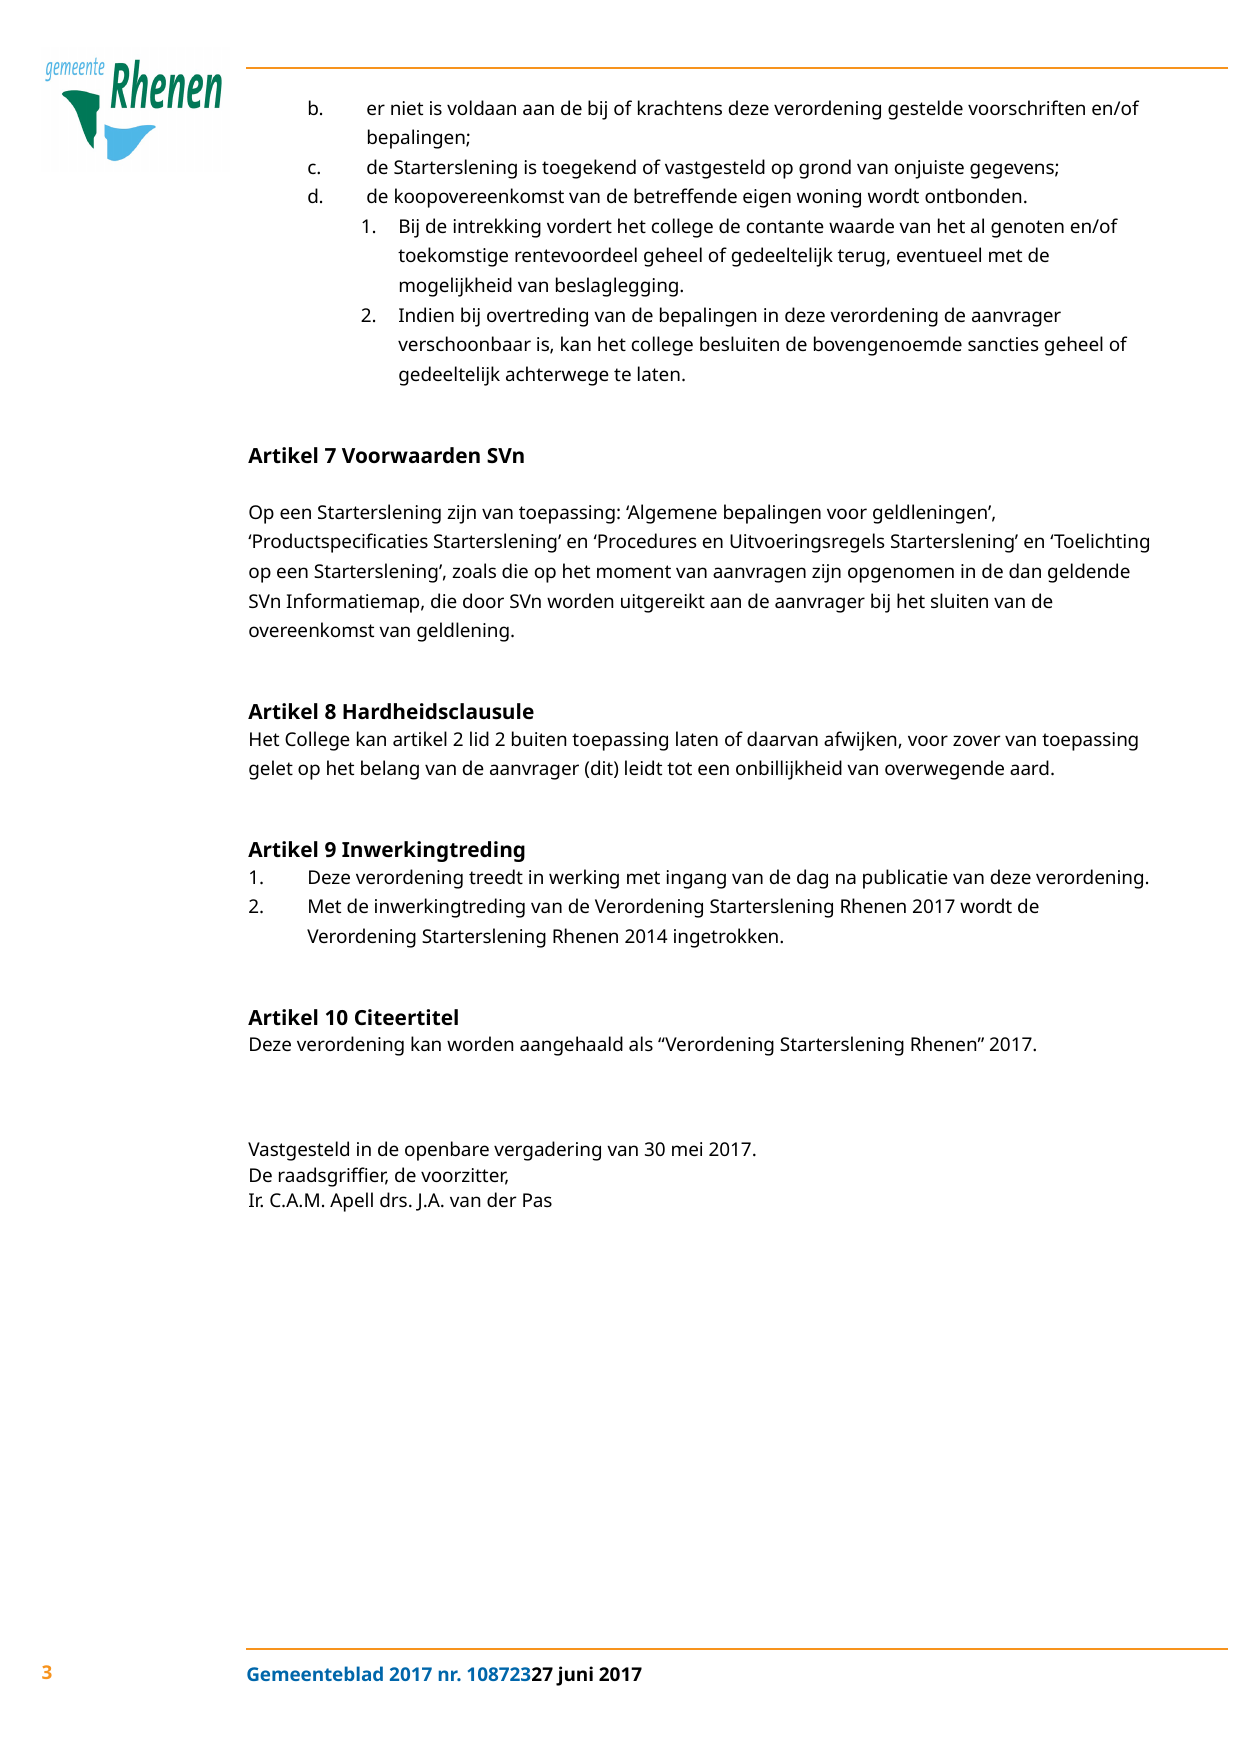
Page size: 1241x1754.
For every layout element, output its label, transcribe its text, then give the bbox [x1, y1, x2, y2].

text Ir. C.A.M. Apell drs. J.A. van der Pas [248, 1188, 1152, 1213]
text Artikel 10 Citeertitel [248, 1003, 1152, 1031]
text De raadsgriffier, de voorzitter, [248, 1162, 1152, 1188]
text Deze verordening kan worden aangehaald als “Verordening Starterslening Rhenen” 2017. [248, 1031, 1152, 1057]
list er niet is voldaan aan de bij of krachtens deze verordening gestelde voorschriften en/of bepalingen; [307, 95, 1152, 150]
list Indien bij overtreding van de bepalingen in deze verordening de aanvrager verschoonbaar is, kan het college besluiten de bovengenoemde sancties geheel of gedeeltelijk achterwege te laten. [361, 302, 1152, 387]
text Op een Starterslening zijn van toepassing: ‘Algemene bepalingen voor geldleningen’, ‘Productspecificaties Starterslening’ en ‘Procedures en Uitvoeringsregels Starterslening’ en ‘Toelichting op een Starterslening’, zoals die op het moment van aanvragen zijn opgenomen in de dan geldende SVn Informatiemap, die door SVn worden uitgereikt aan de aanvrager bij het sluiten van de overeenkomst van geldlening. [248, 499, 1152, 643]
picture [41, 47, 231, 172]
text Het College kan artikel 2 lid 2 buiten toepassing laten of daarvan afwijken, voor zover van toepassing gelet op het belang van de aanvrager (dit) leidt tot een onbillijkheid van overwegende aard. [248, 726, 1152, 781]
list Met de inwerkingtreding van de Verordening Starterslening Rhenen 2017 wordt de Verordening Starterslening Rhenen 2014 ingetrokken. [248, 893, 1152, 949]
list de Starterslening is toegekend of vastgesteld op grond van onjuiste gegevens; [307, 154, 1152, 180]
list Bij de intrekking vordert het college de contante waarde van het al genoten en/of toekomstige rentevoordeel geheel of gedeeltelijk terug, eventueel met de mogelijkheid van beslaglegging. [361, 213, 1152, 298]
text Vastgesteld in de openbare vergadering van 30 mei 2017. [248, 1136, 1152, 1162]
list Deze verordening treedt in werking met ingang van de dag na publicatie van deze verordening. [248, 864, 1152, 889]
text Artikel 9 Inwerkingtreding [248, 835, 1152, 864]
list de koopovereenkomst van de betreffende eigen woning wordt ontbonden. [307, 183, 1152, 209]
text Artikel 7 Voorwaarden SVn [248, 441, 1152, 469]
text Artikel 8 Hardheidsclausule [248, 697, 1152, 726]
